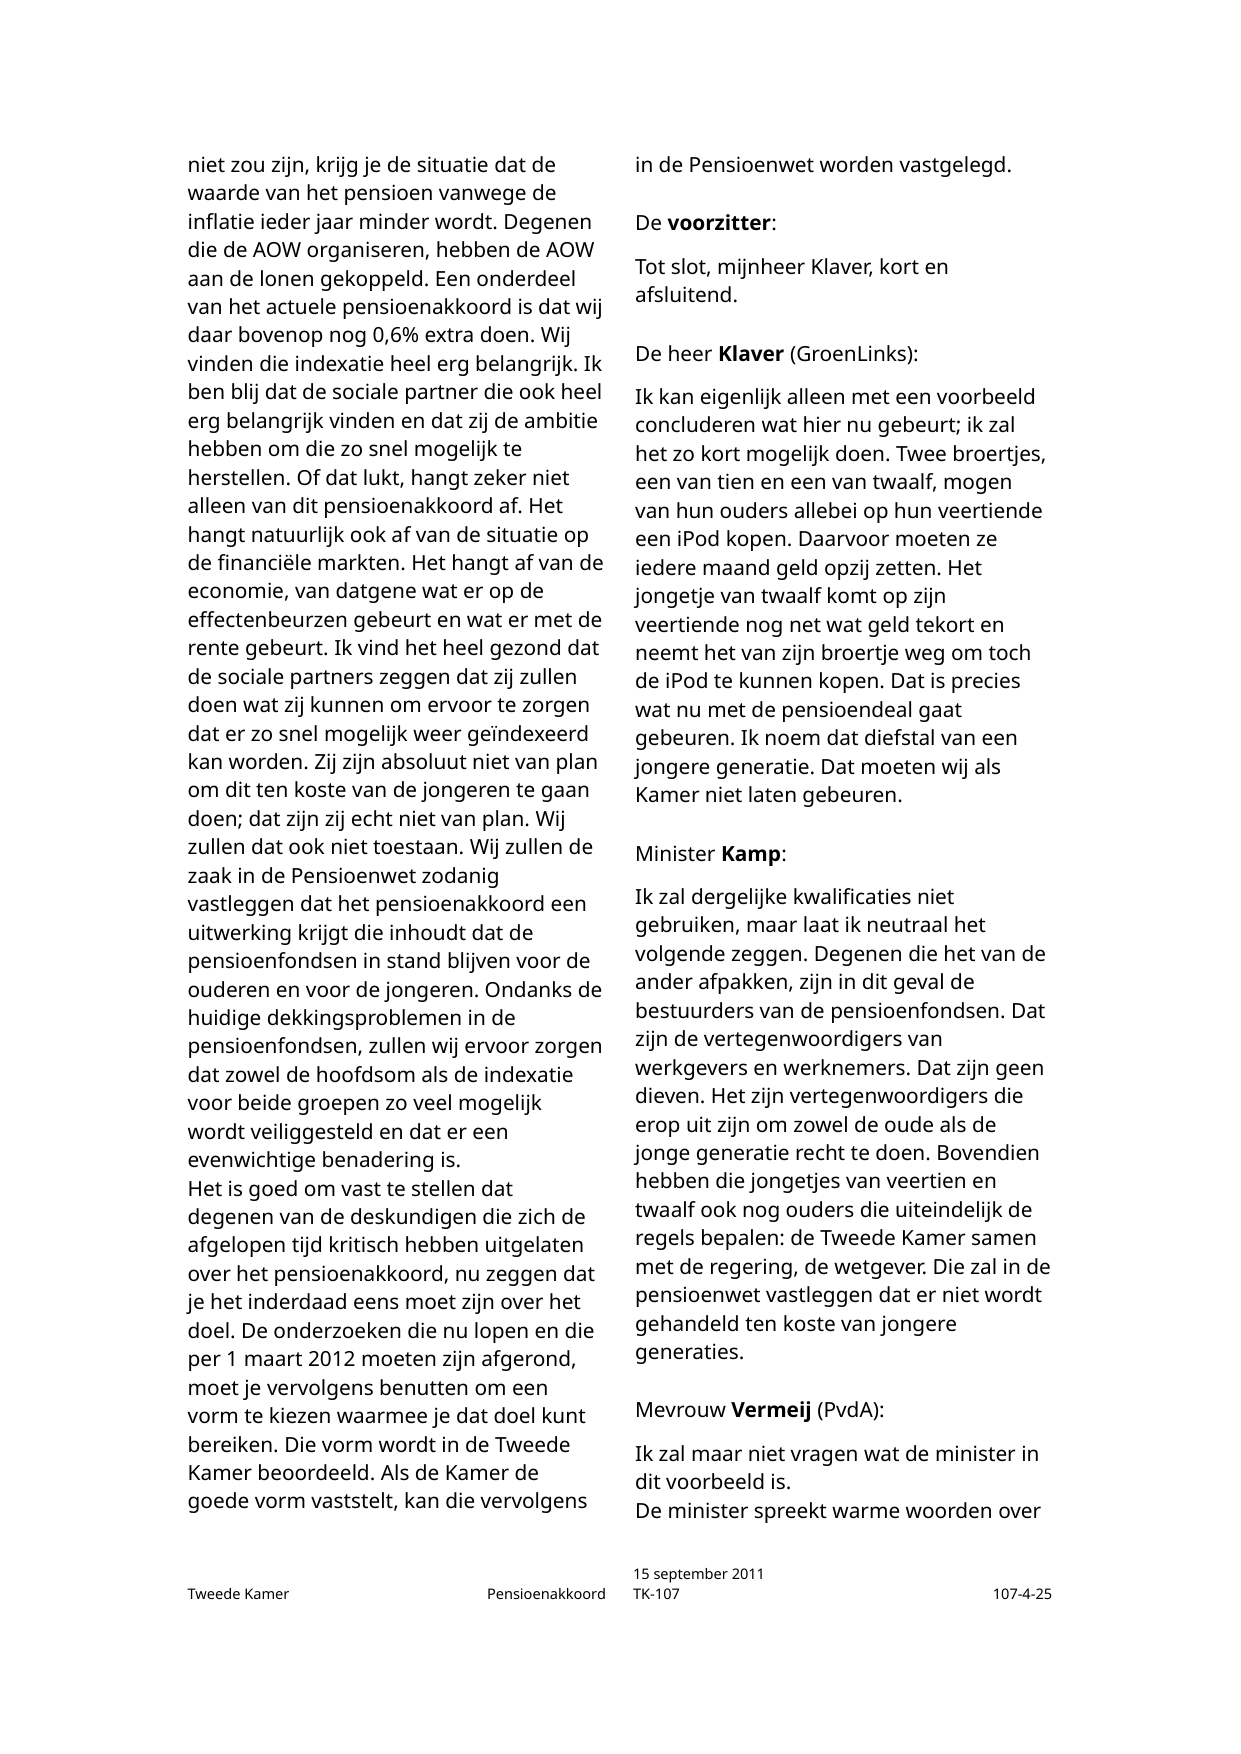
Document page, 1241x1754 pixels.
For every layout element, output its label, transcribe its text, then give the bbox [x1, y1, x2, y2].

text De minister spreekt warme woorden over [635, 1496, 1053, 1524]
text Tot slot, mijnheer Klaver, kort en afsluitend. [635, 252, 1053, 309]
text in de Pensioenwet worden vastgelegd. [635, 150, 1053, 178]
text Ik zal maar niet vragen wat de minister in dit voorbeeld is. [635, 1439, 1053, 1496]
text Ik kan eigenlijk alleen met een voorbeeld concluderen wat hier nu gebeurt; ik zal het zo kort mogelijk doen. Twee broertjes, een van tien en een van twaalf, mogen van hun ouders allebei op hun veertiende een iPod kopen. Daarvoor moeten ze iedere maand geld opzij zetten. Het jongetje van twaalf komt op zijn veertiende nog net wat geld tekort en neemt het van zijn broertje weg om toch de iPod te kunnen kopen. Dat is precies wat nu met de pensioendeal gaat gebeuren. Ik noem dat diefstal van een jongere generatie. Dat moeten wij als Kamer niet laten gebeuren. [635, 382, 1053, 809]
text De heer Klaver (GroenLinks): [635, 339, 1053, 367]
text Het is goed om vast te stellen dat degenen van de deskundigen die zich de afgelopen tijd kritisch hebben uitgelaten over het pensioenakkoord, nu zeggen dat je het inderdaad eens moet zijn over het doel. De onderzoeken die nu lopen en die per 1 maart 2012 moeten zijn afgerond, moet je vervolgens benutten om een vorm te kiezen waarmee je dat doel kunt bereiken. Die vorm wordt in de Tweede Kamer beoordeeld. Als de Kamer de goede vorm vaststelt, kan die vervolgens [187, 1174, 605, 1515]
text niet zou zijn, krijg je de situatie dat de waarde van het pensioen vanwege de inflatie ieder jaar minder wordt. Degenen die de AOW organiseren, hebben de AOW aan de lonen gekoppeld. Een onderdeel van het actuele pensioenakkoord is dat wij daar bovenop nog 0,6% extra doen. Wij vinden die indexatie heel erg belangrijk. Ik ben blij dat de sociale partner die ook heel erg belangrijk vinden en dat zij de ambitie hebben om die zo snel mogelijk te herstellen. Of dat lukt, hangt zeker niet alleen van dit pensioenakkoord af. Het hangt natuurlijk ook af van de situatie op de financiële markten. Het hangt af van de economie, van datgene wat er op de effectenbeurzen gebeurt en wat er met de rente gebeurt. Ik vind het heel gezond dat de sociale partners zeggen dat zij zullen doen wat zij kunnen om ervoor te zorgen dat er zo snel mogelijk weer geïndexeerd kan worden. Zij zijn absoluut niet van plan om dit ten koste van de jongeren te gaan doen; dat zijn zij echt niet van plan. Wij zullen dat ook niet toestaan. Wij zullen de zaak in de Pensioenwet zodanig vastleggen dat het pensioenakkoord een uitwerking krijgt die inhoudt dat de pensioenfondsen in stand blijven voor de ouderen en voor de jongeren. Ondanks de huidige dekkingsproblemen in de pensioenfondsen, zullen wij ervoor zorgen dat zowel de hoofdsom als de indexatie voor beide groepen zo veel mogelijk wordt veiliggesteld en dat er een evenwichtige benadering is. [187, 150, 605, 1174]
text Ik zal dergelijke kwalificaties niet gebruiken, maar laat ik neutraal het volgende zeggen. Degenen die het van de ander afpakken, zijn in dit geval de bestuurders van de pensioenfondsen. Dat zijn de vertegenwoordigers van werkgevers en werknemers. Dat zijn geen dieven. Het zijn vertegenwoordigers die erop uit zijn om zowel de oude als de jonge generatie recht te doen. Bovendien hebben die jongetjes van veertien en twaalf ook nog ouders die uiteindelijk de regels bepalen: de Tweede Kamer samen met de regering, de wetgever. Die zal in de pensioenwet vastleggen dat er niet wordt gehandeld ten koste van jongere generaties. [635, 882, 1053, 1366]
text De voorzitter: [635, 208, 1053, 237]
text Minister Kamp: [635, 839, 1053, 867]
text Mevrouw Vermeij (PvdA): [635, 1396, 1053, 1424]
